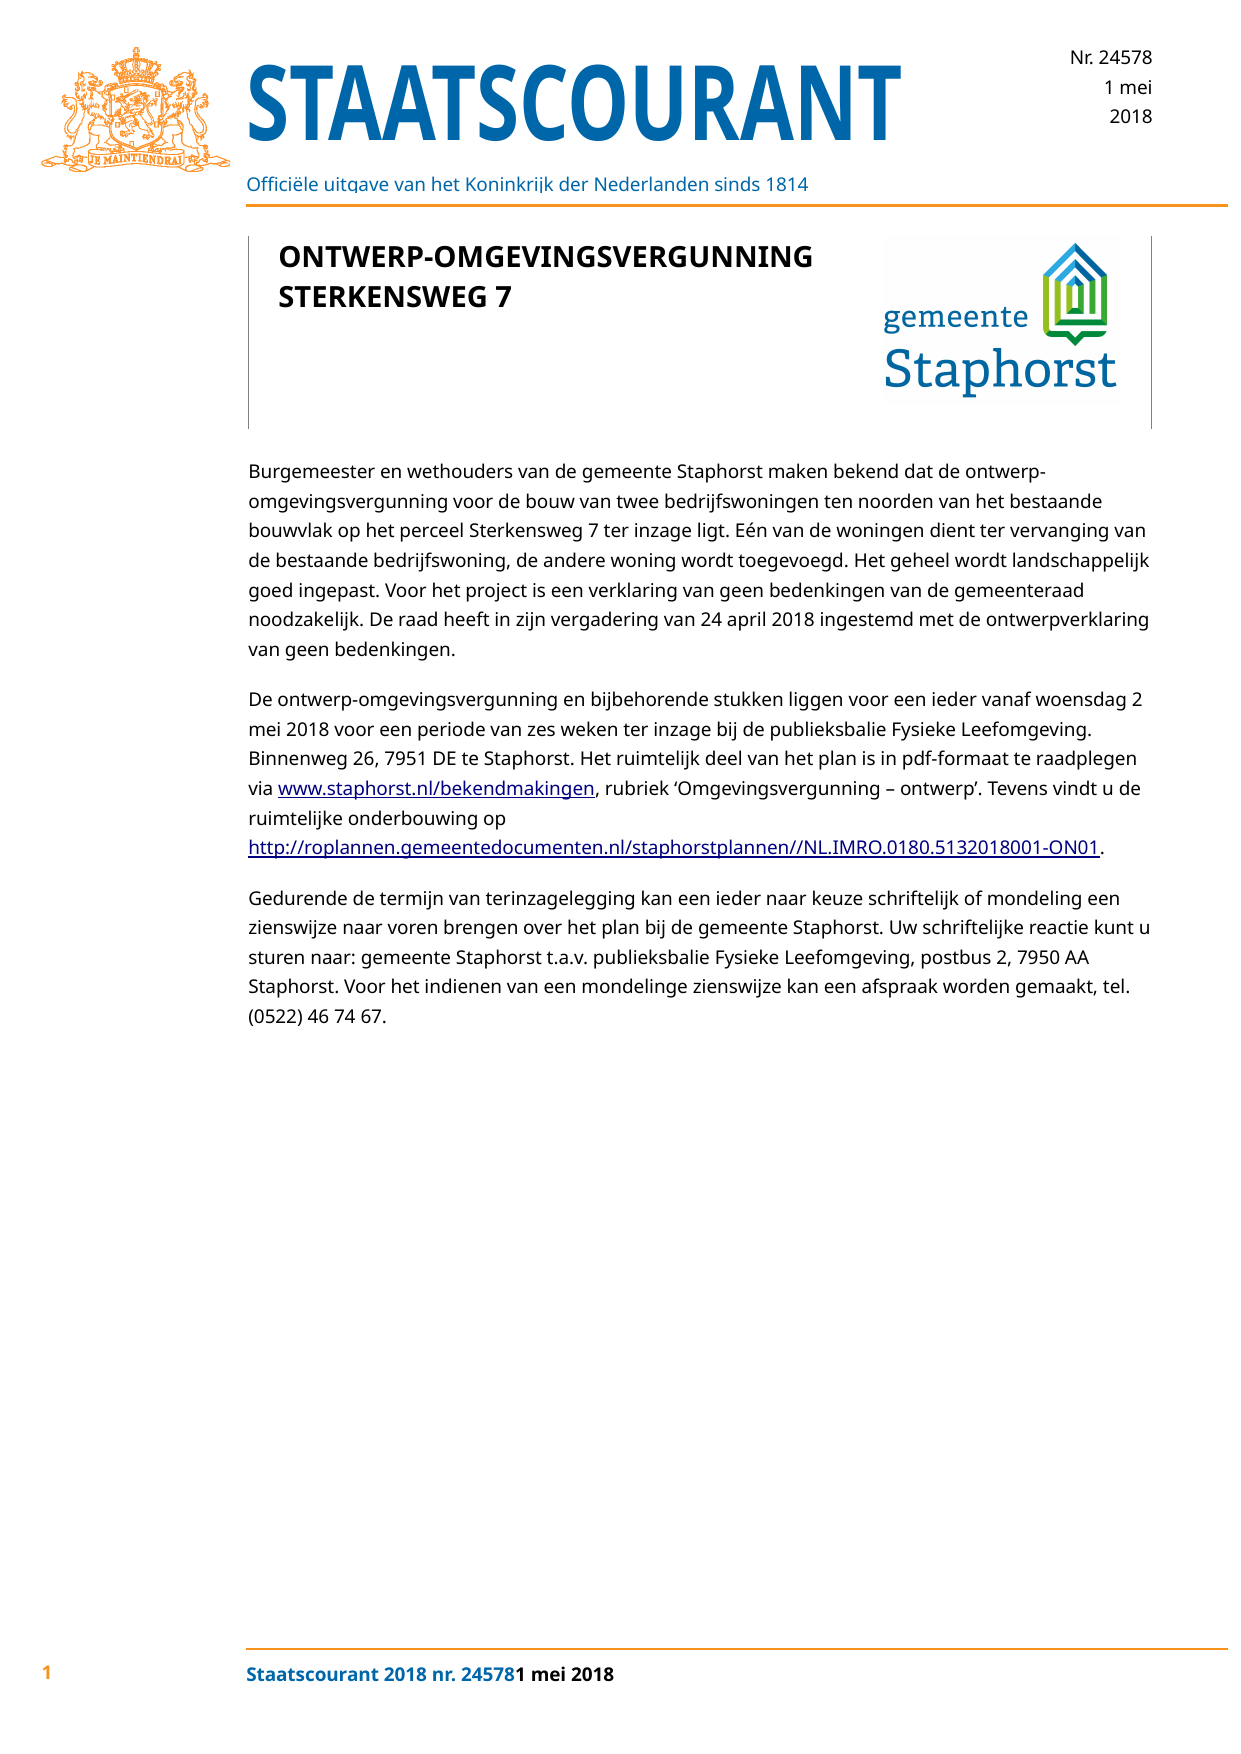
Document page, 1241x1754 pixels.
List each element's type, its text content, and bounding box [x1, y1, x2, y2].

table_header [850, 236, 1151, 429]
picture [882, 236, 1119, 404]
text De ontwerp-omgevingsvergunning en bijbehorende stukken liggen voor een ieder vanaf woensdag 2 mei 2018 voor een periode van zes weken ter inzage bij de publieksbalie Fysieke Leefomgeving. Binnenweg 26, 7951 DE te Staphorst. Het ruimtelijk deel van het plan is in pdf-formaat te raadplegen via www.staphorst.nl/bekendmakingen, rubriek ‘Omgevingsvergunning – ontwerp’. Tevens vindt u de ruimtelijke onderbouwing op http://roplannen.gemeentedocumenten.nl/staphorstplannen//NL.IMRO.0180.5132018001-ON01. [248, 686, 1152, 860]
picture [41, 47, 231, 172]
text Burgemeester en wethouders van de gemeente Staphorst maken bekend dat de ontwerp-omgevingsvergunning voor de bouw van twee bedrijfswoningen ten noorden van het bestaande bouwvlak op het perceel Sterkensweg 7 ter inzage ligt. Eén van de woningen dient ter vervanging van de bestaande bedrijfswoning, de andere woning wordt toegevoegd. Het geheel wordt landschappelijk goed ingepast. Voor het project is een verklaring van geen bedenkingen van de gemeenteraad noodzakelijk. De raad heeft in zijn vergadering van 24 april 2018 ingestemd met de ontwerpverklaring van geen bedenkingen. [248, 458, 1152, 662]
table_header ONTWERP-OMGEVINGSVERGUNNING STERKENSWEG 7 [249, 236, 850, 429]
text Gedurende de termijn van terinzagelegging kan een ieder naar keuze schriftelijk of mondeling een zienswijze naar voren brengen over het plan bij de gemeente Staphorst. Uw schriftelijke reactie kunt u sturen naar: gemeente Staphorst t.a.v. publieksbalie Fysieke Leefomgeving, postbus 2, 7950 AA Staphorst. Voor het indienen van een mondelinge zienswijze kan een afspraak worden gemaakt, tel. (0522) 46 74 67. [248, 885, 1152, 1029]
